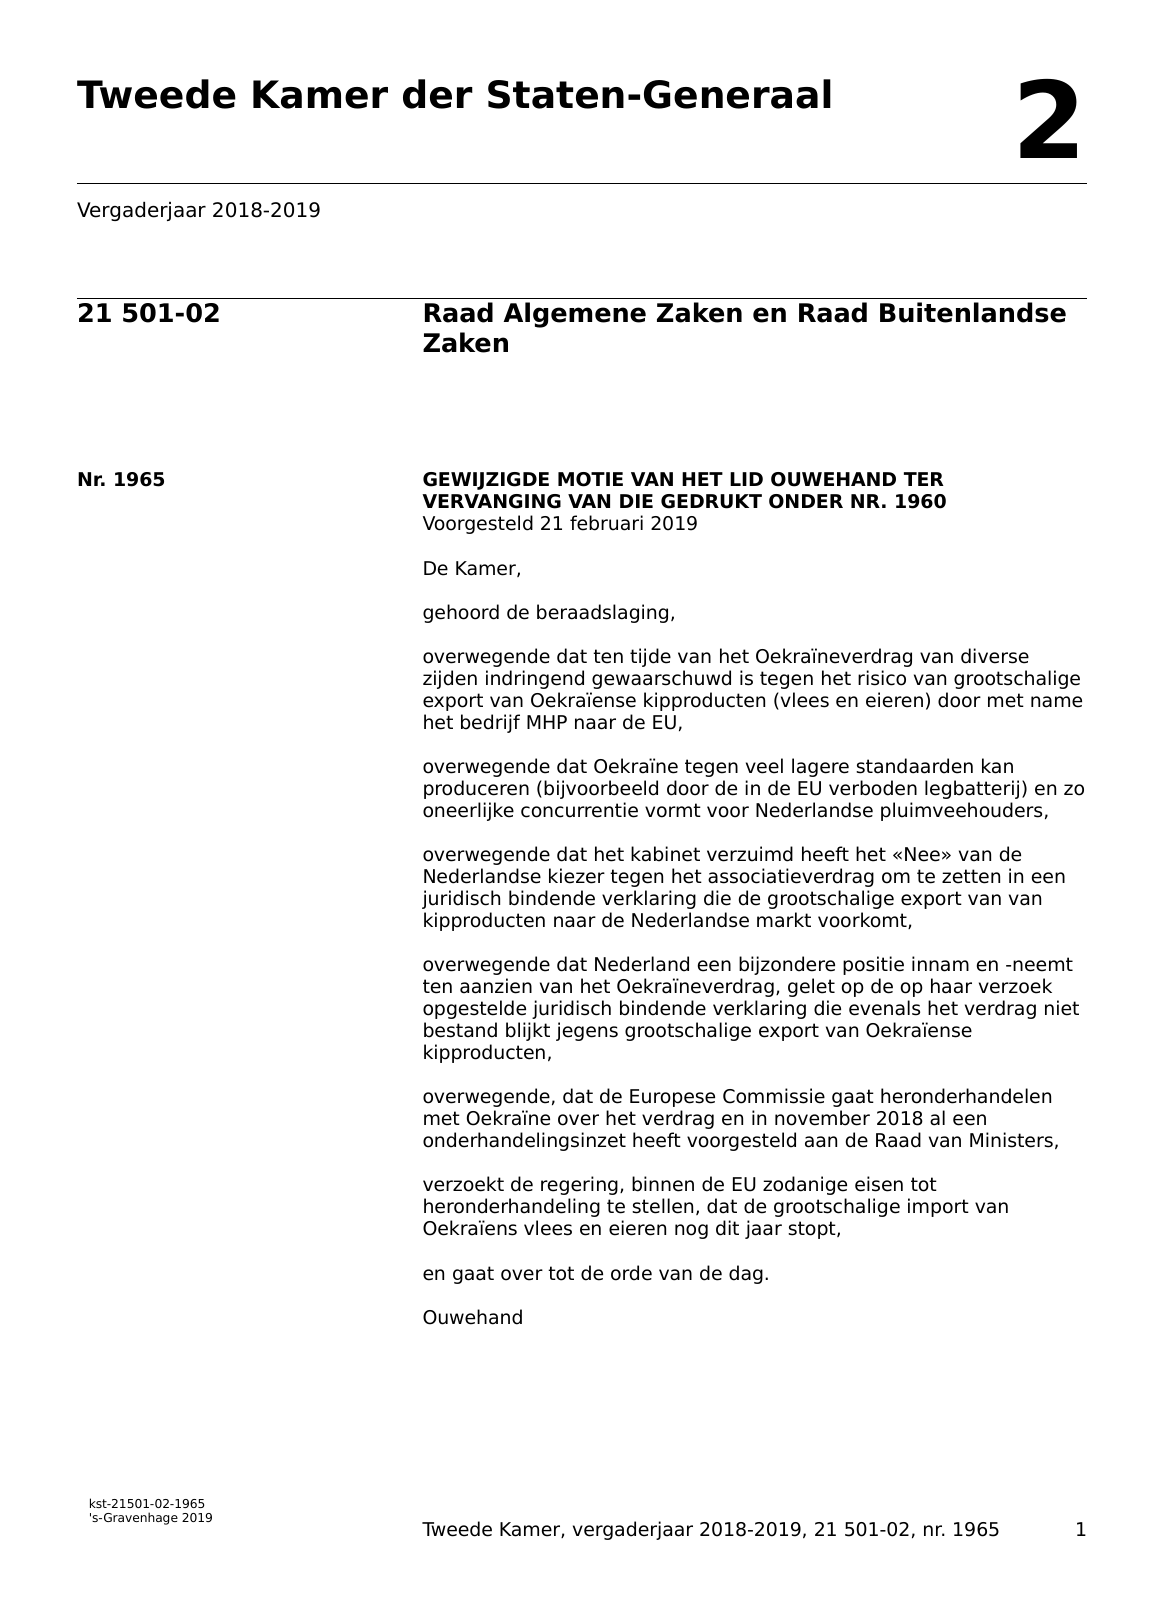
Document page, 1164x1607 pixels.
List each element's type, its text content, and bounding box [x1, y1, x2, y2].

subtitle 21 501-02 Raad Algemene Zaken en Raad Buitenlandse Zaken [77, 299, 1087, 358]
text verzoekt de regering, binnen de EU zodanige eisen tot heronderhandeling te stellen, dat de grootschalige import van Oekraïens vlees en eieren nog dit jaar stopt, [422, 1174, 1087, 1240]
text en gaat over tot de orde van de dag. [422, 1262, 1087, 1284]
text kst-21501-02-1965 [88, 1497, 323, 1511]
text 's-Gravenhage 2019 [88, 1511, 323, 1525]
table_header 2 [886, 59, 1087, 183]
subtitle Nr. 1965 GEWIJZIGDE MOTIE VAN HET LID OUWEHAND TER VERVANGING VAN DIE GEDRUKT ONDER NR. 1960 [77, 469, 1087, 513]
text overwegende dat Oekraïne tegen veel lagere standaarden kan produceren (bijvoorbeeld door de in de EU verboden legbatterij) en zo oneerlijke concurrentie vormt voor Nederlandse pluimveehouders, [422, 756, 1087, 822]
text gehoord de beraadslaging, [422, 602, 1087, 624]
table_header Tweede Kamer der Staten-Generaal [77, 59, 886, 183]
text overwegende dat ten tijde van het Oekraïneverdrag van diverse zijden indringend gewaarschuwd is tegen het risico van grootschalige export van Oekraïense kipproducten (vlees en eieren) door met name het bedrijf MHP naar de EU, [422, 646, 1087, 734]
text Voorgesteld 21 februari 2019 [422, 513, 1087, 535]
text overwegende, dat de Europese Commissie gaat heronderhandelen met Oekraïne over het verdrag en in november 2018 al een onderhandelingsinzet heeft voorgesteld aan de Raad van Ministers, [422, 1086, 1087, 1152]
text De Kamer, [422, 557, 1087, 579]
text Ouwehand [422, 1307, 1087, 1329]
text overwegende dat Nederland een bijzondere positie innam en -neemt ten aanzien van het Oekraïneverdrag, gelet op de op haar verzoek opgestelde juridisch bindende verklaring die evenals het verdrag niet bestand blijkt jegens grootschalige export van Oekraïense kipproducten, [422, 954, 1087, 1064]
text overwegende dat het kabinet verzuimd heeft het «Nee» van de Nederlandse kiezer tegen het associatieverdrag om te zetten in een juridisch bindende verklaring die de grootschalige export van van kipproducten naar de Nederlandse markt voorkomt, [422, 844, 1087, 932]
table_cell Vergaderjaar 2018-2019 [77, 184, 1087, 298]
